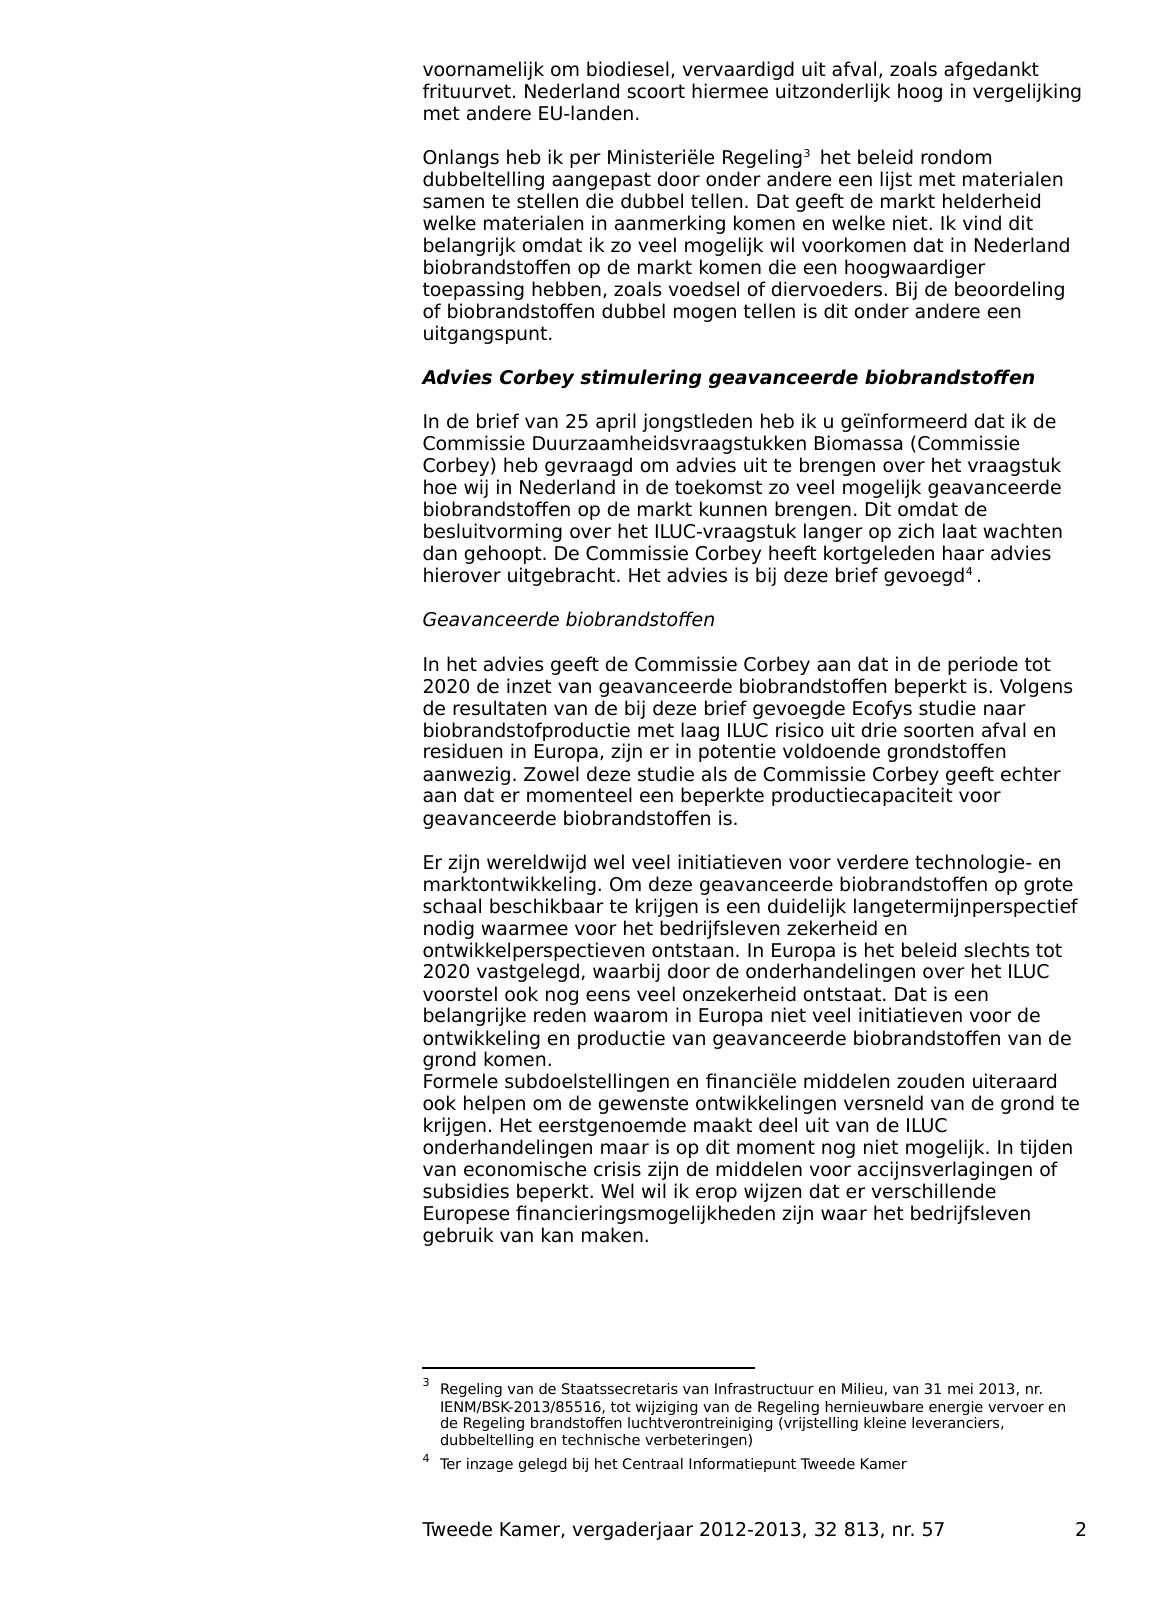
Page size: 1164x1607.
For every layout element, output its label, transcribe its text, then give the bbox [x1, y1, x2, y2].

text Ter inzage gelegd bij het Centraal Informatiepunt Tweede Kamer [422, 1452, 1087, 1474]
subtitle Geavanceerde biobrandstoffen [422, 609, 1087, 631]
text voornamelijk om biodiesel, vervaardigd uit afval, zoals afgedankt frituurvet. Nederland scoort hiermee uitzonderlijk hoog in vergelijking met andere EU-landen. [422, 59, 1087, 125]
text Formele subdoelstellingen en financiële middelen zouden uiteraard ook helpen om de gewenste ontwikkelingen versneld van de grond te krijgen. Het eerstgenoemde maakt deel uit van de ILUC onderhandelingen maar is op dit moment nog niet mogelijk. In tijden van economische crisis zijn de middelen voor accijnsverlagingen of subsidies beperkt. Wel wil ik erop wijzen dat er verschillende Europese financieringsmogelijkheden zijn waar het bedrijfsleven gebruik van kan maken. [422, 1071, 1087, 1247]
text In het advies geeft de Commissie Corbey aan dat in de periode tot 2020 de inzet van geavanceerde biobrandstoffen beperkt is. Volgens de resultaten van de bij deze brief gevoegde Ecofys studie naar biobrandstofproductie met laag ILUC risico uit drie soorten afval en residuen in Europa, zijn er in potentie voldoende grondstoffen aanwezig. Zowel deze studie als de Commissie Corbey geeft echter aan dat er momenteel een beperkte productiecapaciteit voor geavanceerde biobrandstoffen is. [422, 653, 1087, 829]
text Regeling van de Staatssecretaris van Infrastructuur en Milieu, van 31 mei 2013, nr. IENM/BSK-2013/85516, tot wijziging van de Regeling hernieuwbare energie vervoer en de Regeling brandstoffen luchtverontreiniging (vrijstelling kleine leveranciers, dubbeltelling en technische verbeteringen) [422, 1377, 1087, 1449]
text In de brief van 25 april jongstleden heb ik u geïnformeerd dat ik de Commissie Duurzaamheidsvraagstukken Biomassa (Commissie Corbey) heb gevraagd om advies uit te brengen over het vraagstuk hoe wij in Nederland in de toekomst zo veel mogelijk geavanceerde biobrandstoffen op de markt kunnen brengen. Dit omdat de besluitvorming over het ILUC-vraagstuk langer op zich laat wachten dan gehoopt. De Commissie Corbey heeft kortgeleden haar advies hierover uitgebracht. Het advies is bij deze brief gevoegd. [422, 411, 1087, 587]
text Onlangs heb ik per Ministeriële Regeling het beleid rondom dubbeltelling aangepast door onder andere een lijst met materialen samen te stellen die dubbel tellen. Dat geeft de markt helderheid welke materialen in aanmerking komen en welke niet. Ik vind dit belangrijk omdat ik zo veel mogelijk wil voorkomen dat in Nederland biobrandstoffen op de markt komen die een hoogwaardiger toepassing hebben, zoals voedsel of diervoeders. Bij de beoordeling of biobrandstoffen dubbel mogen tellen is dit onder andere een uitgangspunt. [422, 147, 1087, 345]
subtitle Advies Corbey stimulering geavanceerde biobrandstoffen [422, 367, 1087, 389]
text Er zijn wereldwijd wel veel initiatieven voor verdere technologie- en marktontwikkeling. Om deze geavanceerde biobrandstoffen op grote schaal beschikbaar te krijgen is een duidelijk langetermijnperspectief nodig waarmee voor het bedrijfsleven zekerheid en ontwikkelperspectieven ontstaan. In Europa is het beleid slechts tot 2020 vastgelegd, waarbij door de onderhandelingen over het ILUC voorstel ook nog eens veel onzekerheid ontstaat. Dat is een belangrijke reden waarom in Europa niet veel initiatieven voor de ontwikkeling en productie van geavanceerde biobrandstoffen van de grond komen. [422, 852, 1087, 1071]
